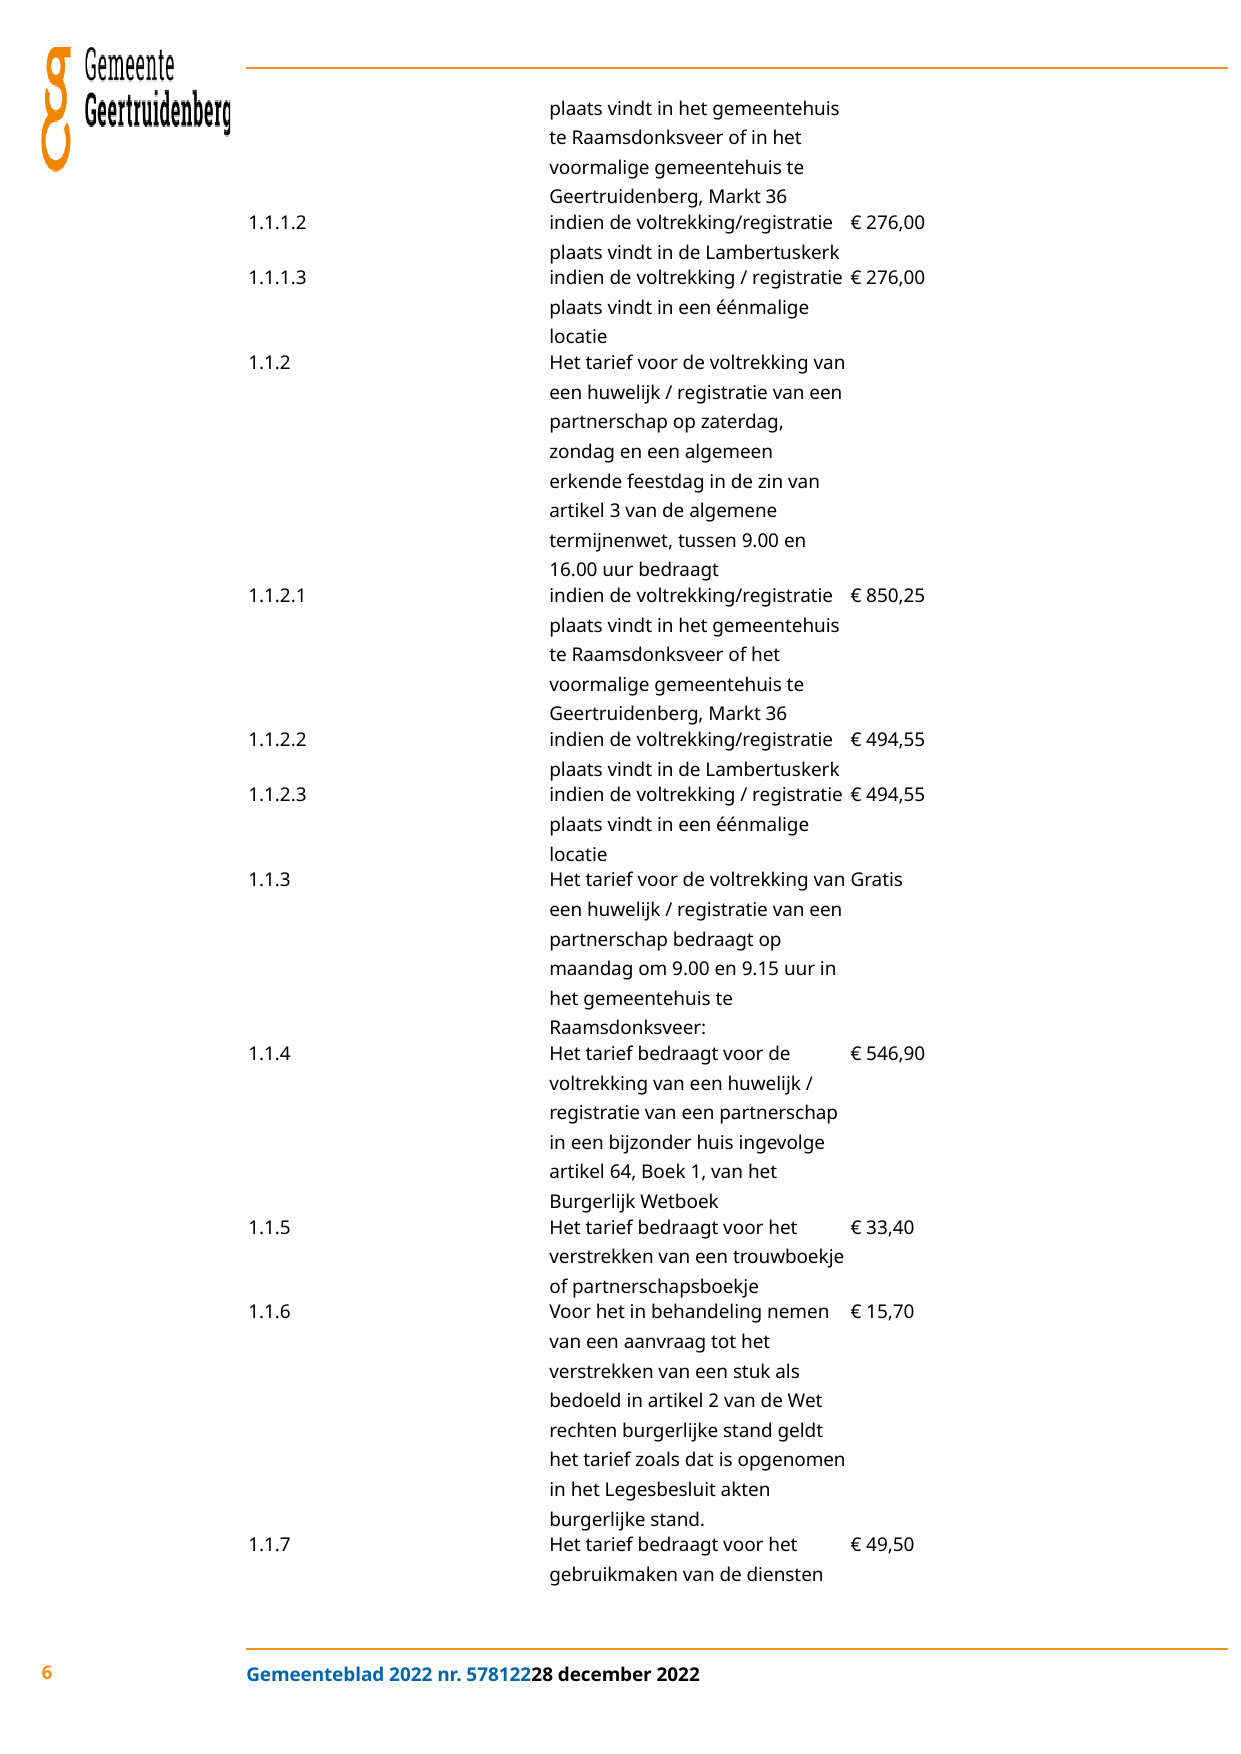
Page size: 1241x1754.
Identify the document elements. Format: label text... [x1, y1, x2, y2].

table_cell € 494,55 [850, 782, 1152, 867]
table_cell 1.1.2 [248, 350, 549, 582]
table_cell 1.1.3 [248, 867, 549, 1040]
table_cell indien de voltrekking / registratie plaats vindt in een éénmalige locatie [549, 265, 850, 349]
table_cell 1.1.1.2 [248, 209, 549, 264]
table_cell € 276,00 [850, 265, 1152, 349]
table_cell € 15,70 [850, 1299, 1152, 1532]
table_cell € 494,55 [850, 726, 1152, 782]
table_cell 1.1.2.1 [248, 582, 549, 726]
table_cell Gratis [850, 867, 1152, 1040]
table_cell Het tarief bedraagt voor het gebruikmaken van de diensten [549, 1532, 850, 1587]
table_cell € 33,40 [850, 1214, 1152, 1299]
table_cell indien de voltrekking/registratie plaats vindt in het gemeentehuis te Raamsdonksveer of het voormalige gemeentehuis te Geertruidenberg, Markt 36 [549, 582, 850, 726]
table_cell 1.1.7 [248, 1532, 549, 1587]
table_cell Het tarief voor de voltrekking van een huwelijk / registratie van een partnerschap bedraagt op maandag om 9.00 en 9.15 uur in het gemeentehuis te Raamsdonksveer: [549, 867, 850, 1040]
table_cell 1.1.6 [248, 1299, 549, 1532]
table_cell indien de voltrekking/registratie plaats vindt in de Lambertuskerk [549, 726, 850, 782]
table_cell € 546,90 [850, 1040, 1152, 1214]
table_cell Voor het in behandeling nemen van een aanvraag tot het verstrekken van een stuk als bedoeld in artikel 2 van de Wet rechten burgerlijke stand geldt het tarief zoals dat is opgenomen in het Legesbesluit akten burgerlijke stand. [549, 1299, 850, 1532]
table_cell 1.1.2.2 [248, 726, 549, 782]
table_cell 1.1.4 [248, 1040, 549, 1214]
table_cell indien de voltrekking / registratie plaats vindt in een éénmalige locatie [549, 782, 850, 867]
table_cell € 49,50 [850, 1532, 1152, 1587]
table_cell [248, 95, 549, 209]
picture [41, 47, 231, 172]
table_cell Het tarief voor de voltrekking van een huwelijk / registratie van een partnerschap op zaterdag, zondag en een algemeen erkende feestdag in de zin van artikel 3 van de algemene termijnenwet, tussen 9.00 en 16.00 uur bedraagt [549, 350, 850, 582]
table_cell 1.1.1.3 [248, 265, 549, 349]
table_cell € 850,25 [850, 582, 1152, 726]
table_cell 1.1.2.3 [248, 782, 549, 867]
table_cell 1.1.5 [248, 1214, 549, 1299]
table_cell [850, 95, 1152, 209]
table_cell [850, 350, 1152, 582]
table_cell plaats vindt in het gemeentehuis te Raamsdonksveer of in het voormalige gemeentehuis te Geertruidenberg, Markt 36 [549, 95, 850, 209]
table_cell € 276,00 [850, 209, 1152, 264]
table_cell indien de voltrekking/registratie plaats vindt in de Lambertuskerk [549, 209, 850, 264]
table_cell Het tarief bedraagt voor het verstrekken van een trouwboekje of partnerschapsboekje [549, 1214, 850, 1299]
table_cell Het tarief bedraagt voor de voltrekking van een huwelijk / registratie van een partnerschap in een bijzonder huis ingevolge artikel 64, Boek 1, van het Burgerlijk Wetboek [549, 1040, 850, 1214]
